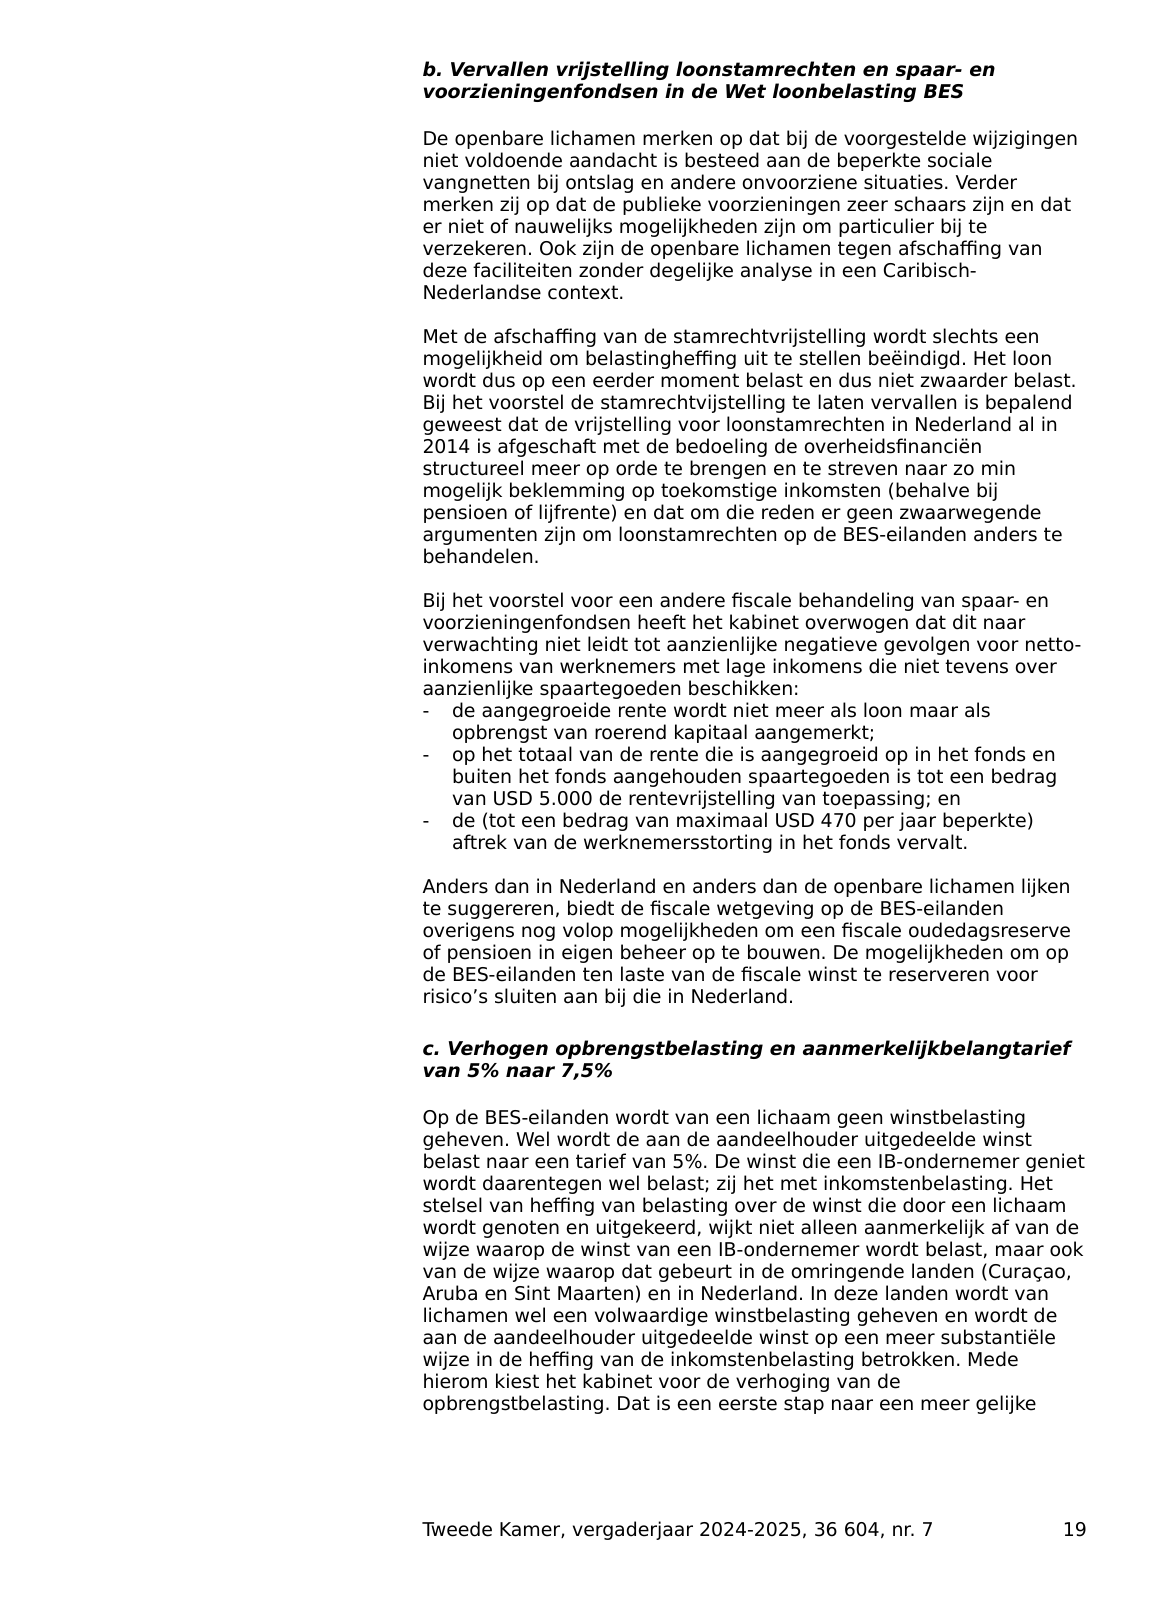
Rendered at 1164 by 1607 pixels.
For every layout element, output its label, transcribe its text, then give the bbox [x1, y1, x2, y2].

text Met de afschaffing van de stamrechtvrijstelling wordt slechts een mogelijkheid om belastingheffing uit te stellen beëindigd. Het loon wordt dus op een eerder moment belast en dus niet zwaarder belast. Bij het voorstel de stamrechtvijstelling te laten vervallen is bepalend geweest dat de vrijstelling voor loonstamrechten in Nederland al in 2014 is afgeschaft met de bedoeling de overheidsfinanciën structureel meer op orde te brengen en te streven naar zo min mogelijk beklemming op toekomstige inkomsten (behalve bij pensioen of lijfrente) en dat om die reden er geen zwaarwegende argumenten zijn om loonstamrechten op de BES-eilanden anders te behandelen. [422, 326, 1087, 568]
text - de aangegroeide rente wordt niet meer als loon maar als opbrengst van roerend kapitaal aangemerkt; [422, 700, 1087, 744]
subtitle c. Verhogen opbrengstbelasting en aanmerkelijkbelangtarief van 5% naar 7,5% [422, 1038, 1087, 1082]
text Bij het voorstel voor een andere fiscale behandeling van spaar- en voorzieningenfondsen heeft het kabinet overwogen dat dit naar verwachting niet leidt tot aanzienlijke negatieve gevolgen voor netto-inkomens van werknemers met lage inkomens die niet tevens over aanzienlijke spaartegoeden beschikken: [422, 590, 1087, 700]
text Anders dan in Nederland en anders dan de openbare lichamen lijken te suggereren, biedt de fiscale wetgeving op de BES-eilanden overigens nog volop mogelijkheden om een fiscale oudedagsreserve of pensioen in eigen beheer op te bouwen. De mogelijkheden om op de BES-eilanden ten laste van de fiscale winst te reserveren voor risico’s sluiten aan bij die in Nederland. [422, 876, 1087, 1008]
text - de (tot een bedrag van maximaal USD 470 per jaar beperkte) aftrek van de werknemersstorting in het fonds vervalt. [422, 810, 1087, 854]
text - op het totaal van de rente die is aangegroeid op in het fonds en buiten het fonds aangehouden spaartegoeden is tot een bedrag van USD 5.000 de rentevrijstelling van toepassing; en [422, 744, 1087, 810]
text De openbare lichamen merken op dat bij de voorgestelde wijzigingen niet voldoende aandacht is besteed aan de beperkte sociale vangnetten bij ontslag en andere onvoorziene situaties. Verder merken zij op dat de publieke voorzieningen zeer schaars zijn en dat er niet of nauwelijks mogelijkheden zijn om particulier bij te verzekeren. Ook zijn de openbare lichamen tegen afschaffing van deze faciliteiten zonder degelijke analyse in een Caribisch-Nederlandse context. [422, 128, 1087, 304]
text Op de BES-eilanden wordt van een lichaam geen winstbelasting geheven. Wel wordt de aan de aandeelhouder uitgedeelde winst belast naar een tarief van 5%. De winst die een IB-ondernemer geniet wordt daarentegen wel belast; zij het met inkomstenbelasting. Het stelsel van heffing van belasting over de winst die door een lichaam wordt genoten en uitgekeerd, wijkt niet alleen aanmerkelijk af van de wijze waarop de winst van een IB-ondernemer wordt belast, maar ook van de wijze waarop dat gebeurt in de omringende landen (Curaçao, Aruba en Sint Maarten) en in Nederland. In deze landen wordt van lichamen wel een volwaardige winstbelasting geheven en wordt de aan de aandeelhouder uitgedeelde winst op een meer substantiële wijze in de heffing van de inkomstenbelasting betrokken. Mede hierom kiest het kabinet voor de verhoging van de opbrengstbelasting. Dat is een eerste stap naar een meer gelijke [422, 1107, 1087, 1414]
subtitle b. Vervallen vrijstelling loonstamrechten en spaar- en voorzieningenfondsen in de Wet loonbelasting BES [422, 59, 1087, 103]
